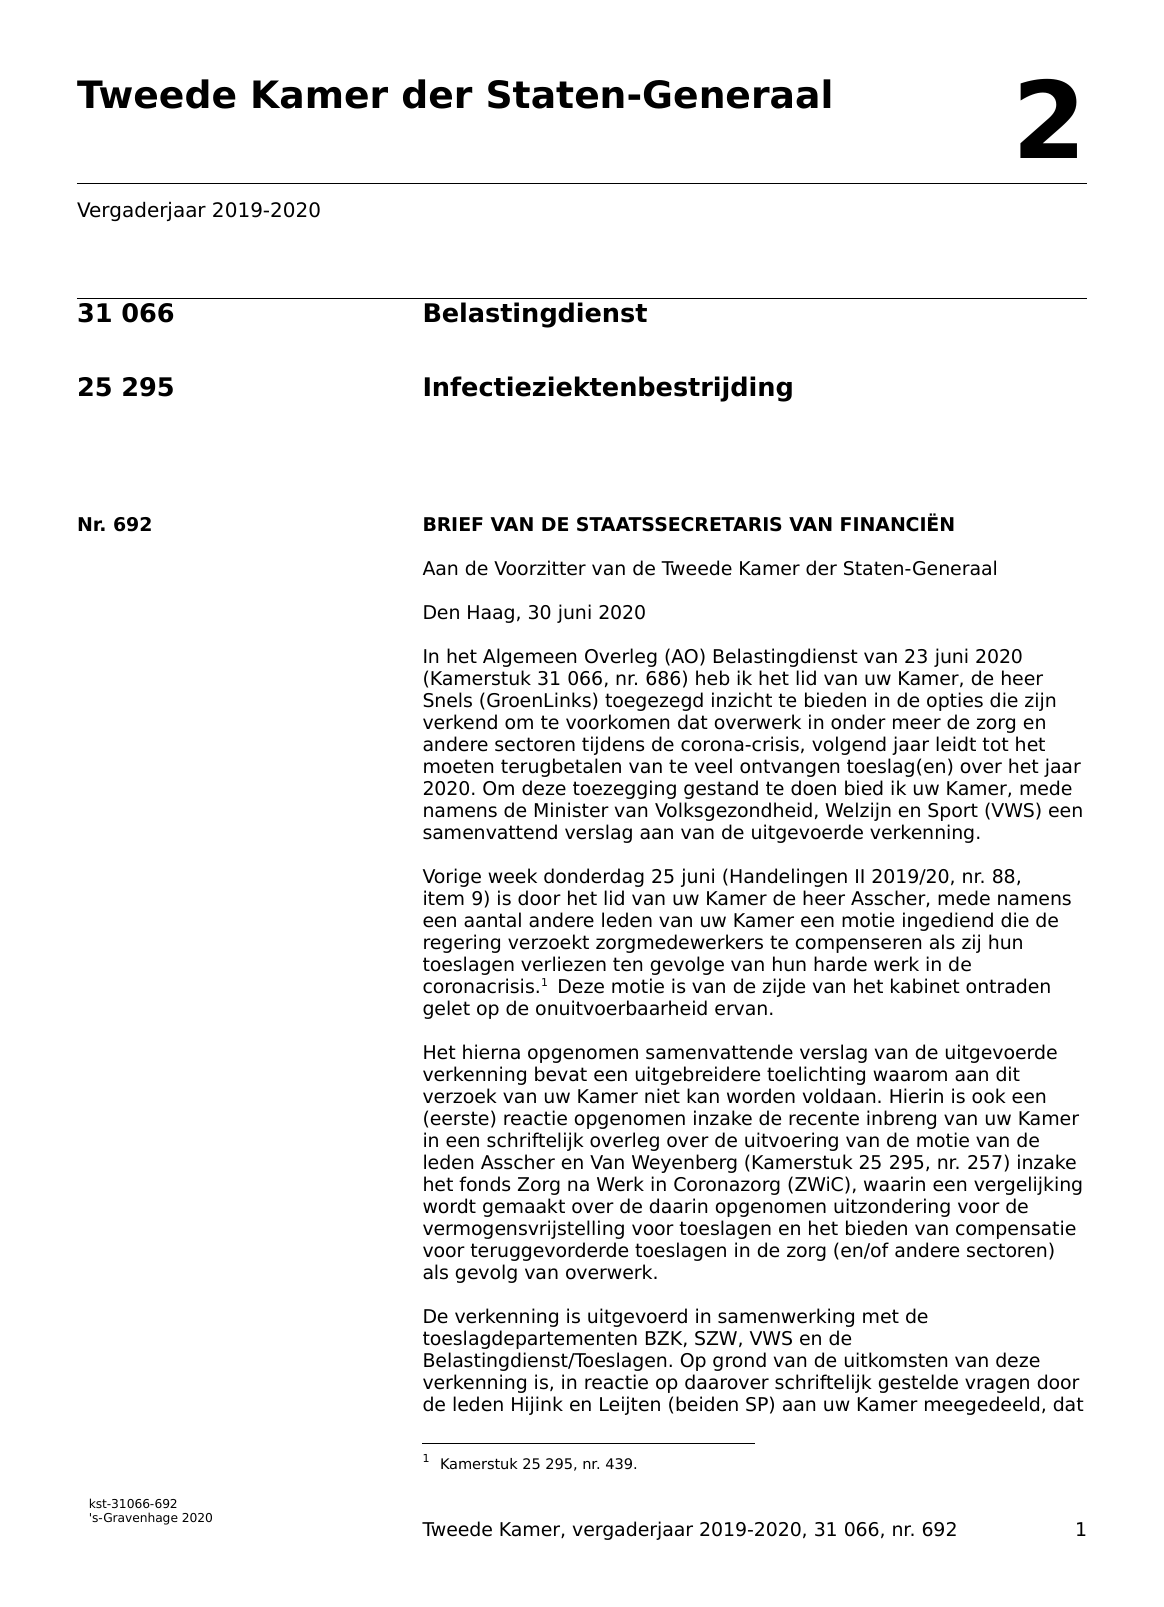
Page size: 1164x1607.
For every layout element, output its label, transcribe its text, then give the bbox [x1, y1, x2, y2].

text De verkenning is uitgevoerd in samenwerking met de toeslagdepartementen BZK, SZW, VWS en de Belastingdienst/Toeslagen. Op grond van de uitkomsten van deze verkenning is, in reactie op daarover schriftelijk gestelde vragen door de leden Hijink en Leijten (beiden SP) aan uw Kamer meegedeeld, dat [422, 1306, 1087, 1416]
text Vorige week donderdag 25 juni (Handelingen II 2019/20, nr. 88, item 9) is door het lid van uw Kamer de heer Asscher, mede namens een aantal andere leden van uw Kamer een motie ingediend die de regering verzoekt zorgmedewerkers te compenseren als zij hun toeslagen verliezen ten gevolge van hun harde werk in de coronacrisis. Deze motie is van de zijde van het kabinet ontraden gelet op de onuitvoerbaarheid ervan. [422, 866, 1087, 1020]
subtitle 25 295 Infectieziektenbestrijding [77, 373, 1087, 403]
table_header 2 [886, 59, 1087, 183]
text kst-31066-692 [88, 1497, 323, 1511]
text Den Haag, 30 juni 2020 [422, 602, 1087, 624]
subtitle Nr. 692 BRIEF VAN DE STAATSSECRETARIS VAN FINANCIËN [77, 514, 1087, 536]
text In het Algemeen Overleg (AO) Belastingdienst van 23 juni 2020 (Kamerstuk 31 066, nr. 686) heb ik het lid van uw Kamer, de heer Snels (GroenLinks) toegezegd inzicht te bieden in de opties die zijn verkend om te voorkomen dat overwerk in onder meer de zorg en andere sectoren tijdens de corona-crisis, volgend jaar leidt tot het moeten terugbetalen van te veel ontvangen toeslag(en) over het jaar 2020. Om deze toezegging gestand te doen bied ik uw Kamer, mede namens de Minister van Volksgezondheid, Welzijn en Sport (VWS) een samenvattend verslag aan van de uitgevoerde verkenning. [422, 646, 1087, 844]
text Kamerstuk 25 295, nr. 439. [422, 1452, 1087, 1474]
text Aan de Voorzitter van de Tweede Kamer der Staten-Generaal [422, 558, 1087, 580]
table_cell Vergaderjaar 2019-2020 [77, 184, 1087, 298]
table_header Tweede Kamer der Staten-Generaal [77, 59, 886, 183]
text 's-Gravenhage 2020 [88, 1511, 323, 1525]
text Het hierna opgenomen samenvattende verslag van de uitgevoerde verkenning bevat een uitgebreidere toelichting waarom aan dit verzoek van uw Kamer niet kan worden voldaan. Hierin is ook een (eerste) reactie opgenomen inzake de recente inbreng van uw Kamer in een schriftelijk overleg over de uitvoering van de motie van de leden Asscher en Van Weyenberg (Kamerstuk 25 295, nr. 257) inzake het fonds Zorg na Werk in Coronazorg (ZWiC), waarin een vergelijking wordt gemaakt over de daarin opgenomen uitzondering voor de vermogensvrijstelling voor toeslagen en het bieden van compensatie voor teruggevorderde toeslagen in de zorg (en/of andere sectoren) als gevolg van overwerk. [422, 1042, 1087, 1284]
subtitle 31 066 Belastingdienst [77, 299, 1087, 329]
